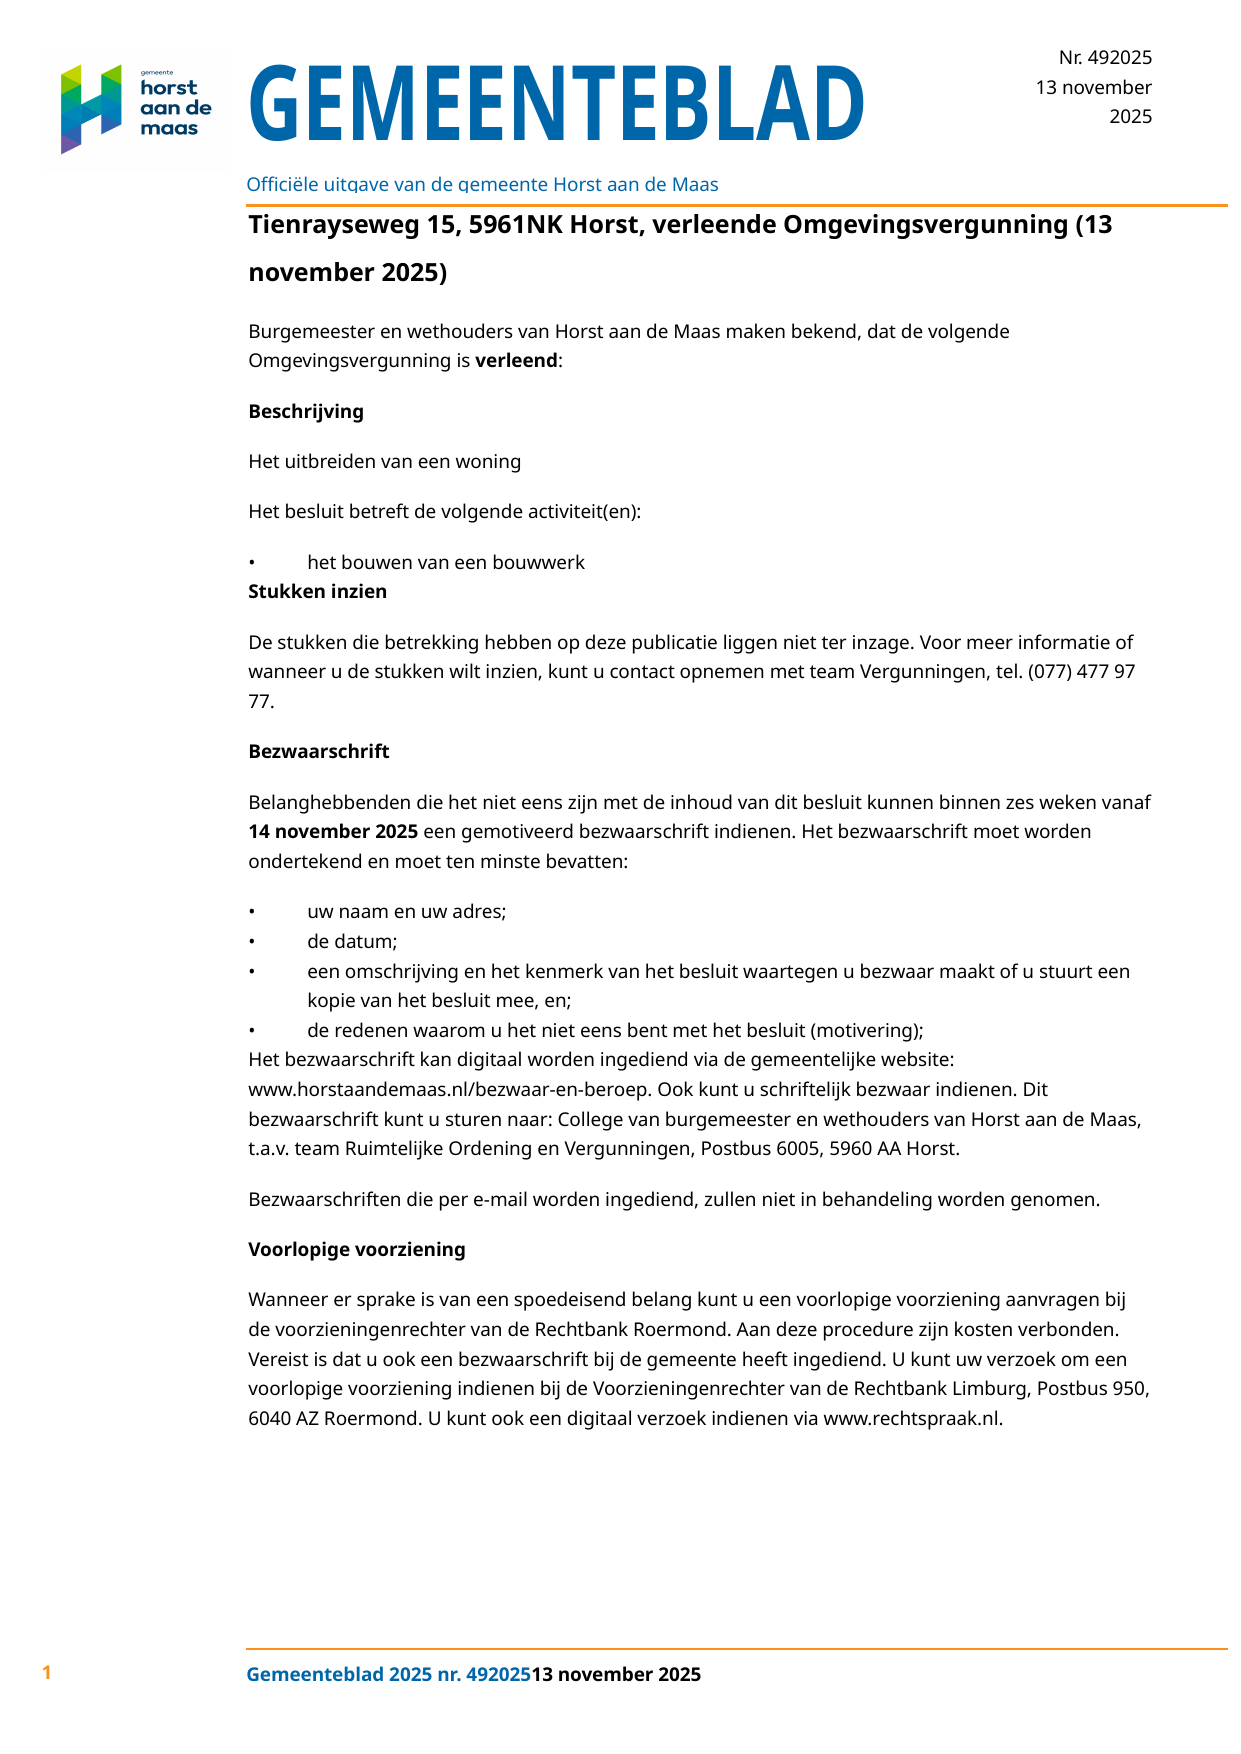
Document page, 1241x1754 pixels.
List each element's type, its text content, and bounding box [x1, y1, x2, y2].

list uw naam en uw adres; [248, 899, 1152, 924]
text Bezwaarschrift [248, 739, 1152, 764]
text De stukken die betrekking hebben op deze publicatie liggen niet ter inzage. Voor meer informatie of wanneer u de stukken wilt inzien, kunt u contact opnemen met team Vergunningen, tel. (077) 477 97 77. [248, 629, 1152, 714]
text Beschrijving [248, 398, 1152, 424]
text Het besluit betreft de volgende activiteit(en): [248, 499, 1152, 524]
list de datum; [248, 928, 1152, 954]
list een omschrijving en het kenmerk van het besluit waartegen u bezwaar maakt of u stuurt een kopie van het besluit mee, en; [248, 958, 1152, 1013]
text Stukken inzien [248, 579, 1152, 604]
text Het uitbreiden van een woning [248, 448, 1152, 474]
text Belanghebbenden die het niet eens zijn met de inhoud van dit besluit kunnen binnen zes weken vanaf 14 november 2025 een gemotiveerd bezwaarschrift indienen. Het bezwaarschrift moet worden ondertekend en moet ten minste bevatten: [248, 789, 1152, 874]
text Wanneer er sprake is van een spoedeisend belang kunt u een voorlopige voorziening aanvragen bij de voorzieningenrechter van de Rechtbank Roermond. Aan deze procedure zijn kosten verbonden. Vereist is dat u ook een bezwaarschrift bij de gemeente heeft ingediend. U kunt uw verzoek om een voorlopige voorziening indienen bij de Voorzieningenrechter van de Rechtbank Limburg, Postbus 950, 6040 AZ Roermond. U kunt ook een digitaal verzoek indienen via www.rechtspraak.nl. [248, 1287, 1152, 1431]
picture [41, 47, 231, 172]
text Voorlopige voorziening [248, 1236, 1152, 1262]
list de redenen waarom u het niet eens bent met het besluit (motivering); [248, 1017, 1152, 1043]
text Bezwaarschriften die per e-mail worden ingediend, zullen niet in behandeling worden genomen. [248, 1186, 1152, 1212]
text Het bezwaarschrift kan digitaal worden ingediend via de gemeentelijke website: www.horstaandemaas.nl/bezwaar-en-beroep. Ook kunt u schriftelijk bezwaar indienen. Dit bezwaarschrift kunt u sturen naar: College van burgemeester en wethouders van Horst aan de Maas, t.a.v. team Ruimtelijke Ordening en Vergunningen, Postbus 6005, 5960 AA Horst. [248, 1047, 1152, 1161]
text Burgemeester en wethouders van Horst aan de Maas maken bekend, dat de volgende Omgevingsvergunning is verleend: [248, 318, 1152, 373]
list het bouwen van een bouwwerk [248, 549, 1152, 575]
text Tienrayseweg 15, 5961NK Horst, verleende Omgevingsvergunning (13 november 2025) [248, 207, 1152, 288]
